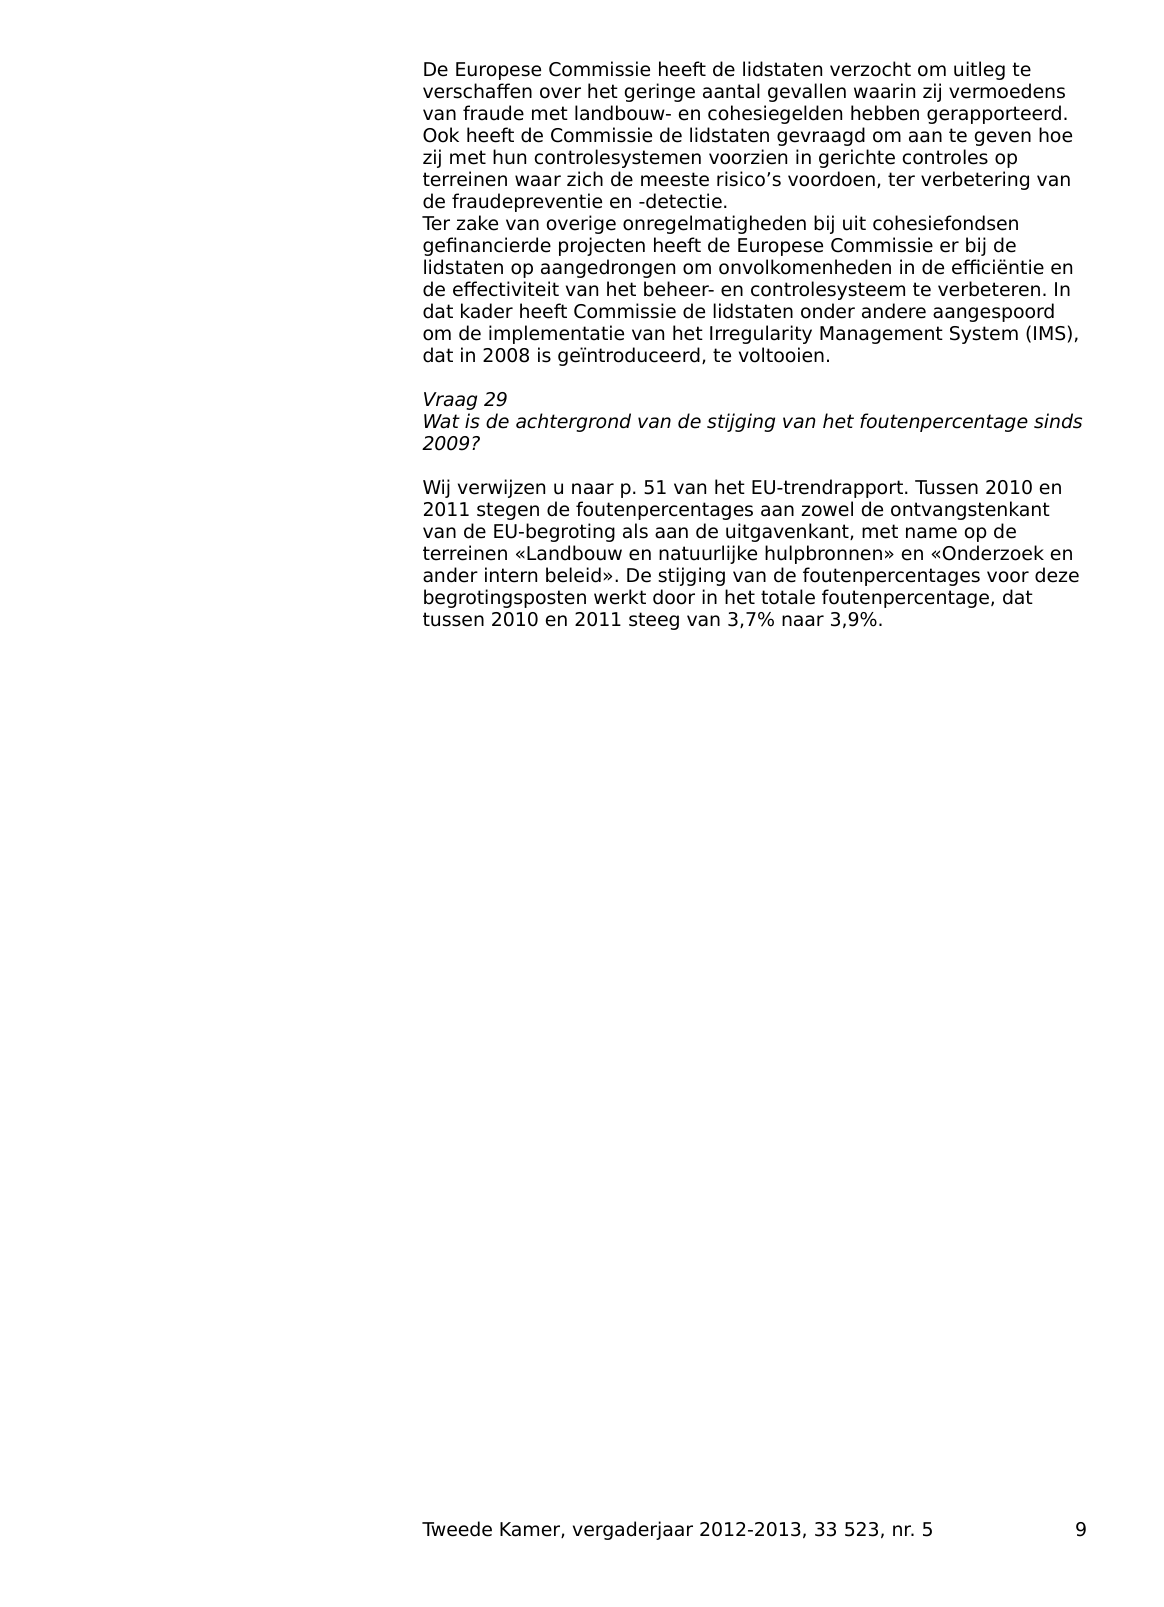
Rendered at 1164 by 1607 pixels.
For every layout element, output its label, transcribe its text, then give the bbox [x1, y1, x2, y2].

text Wij verwijzen u naar p. 51 van het EU-trendrapport. Tussen 2010 en 2011 stegen de foutenpercentages aan zowel de ontvangstenkant van de EU-begroting als aan de uitgavenkant, met name op de terreinen «Landbouw en natuurlijke hulpbronnen» en «Onderzoek en ander intern beleid». De stijging van de foutenpercentages voor deze begrotingsposten werkt door in het totale foutenpercentage, dat tussen 2010 en 2011 steeg van 3,7% naar 3,9%. [422, 477, 1087, 631]
text Vraag 29 [422, 389, 1087, 411]
text De Europese Commissie heeft de lidstaten verzocht om uitleg te verschaffen over het geringe aantal gevallen waarin zij vermoedens van fraude met landbouw- en cohesiegelden hebben gerapporteerd. Ook heeft de Commissie de lidstaten gevraagd om aan te geven hoe zij met hun controlesystemen voorzien in gerichte controles op terreinen waar zich de meeste risico’s voordoen, ter verbetering van de fraudepreventie en -detectie. [422, 59, 1087, 213]
text Wat is de achtergrond van de stijging van het foutenpercentage sinds 2009? [422, 411, 1087, 455]
text Ter zake van overige onregelmatigheden bij uit cohesiefondsen gefinancierde projecten heeft de Europese Commissie er bij de lidstaten op aangedrongen om onvolkomenheden in de efficiëntie en de effectiviteit van het beheer- en controlesysteem te verbeteren. In dat kader heeft Commissie de lidstaten onder andere aangespoord om de implementatie van het Irregularity Management System (IMS), dat in 2008 is geïntroduceerd, te voltooien. [422, 213, 1087, 367]
